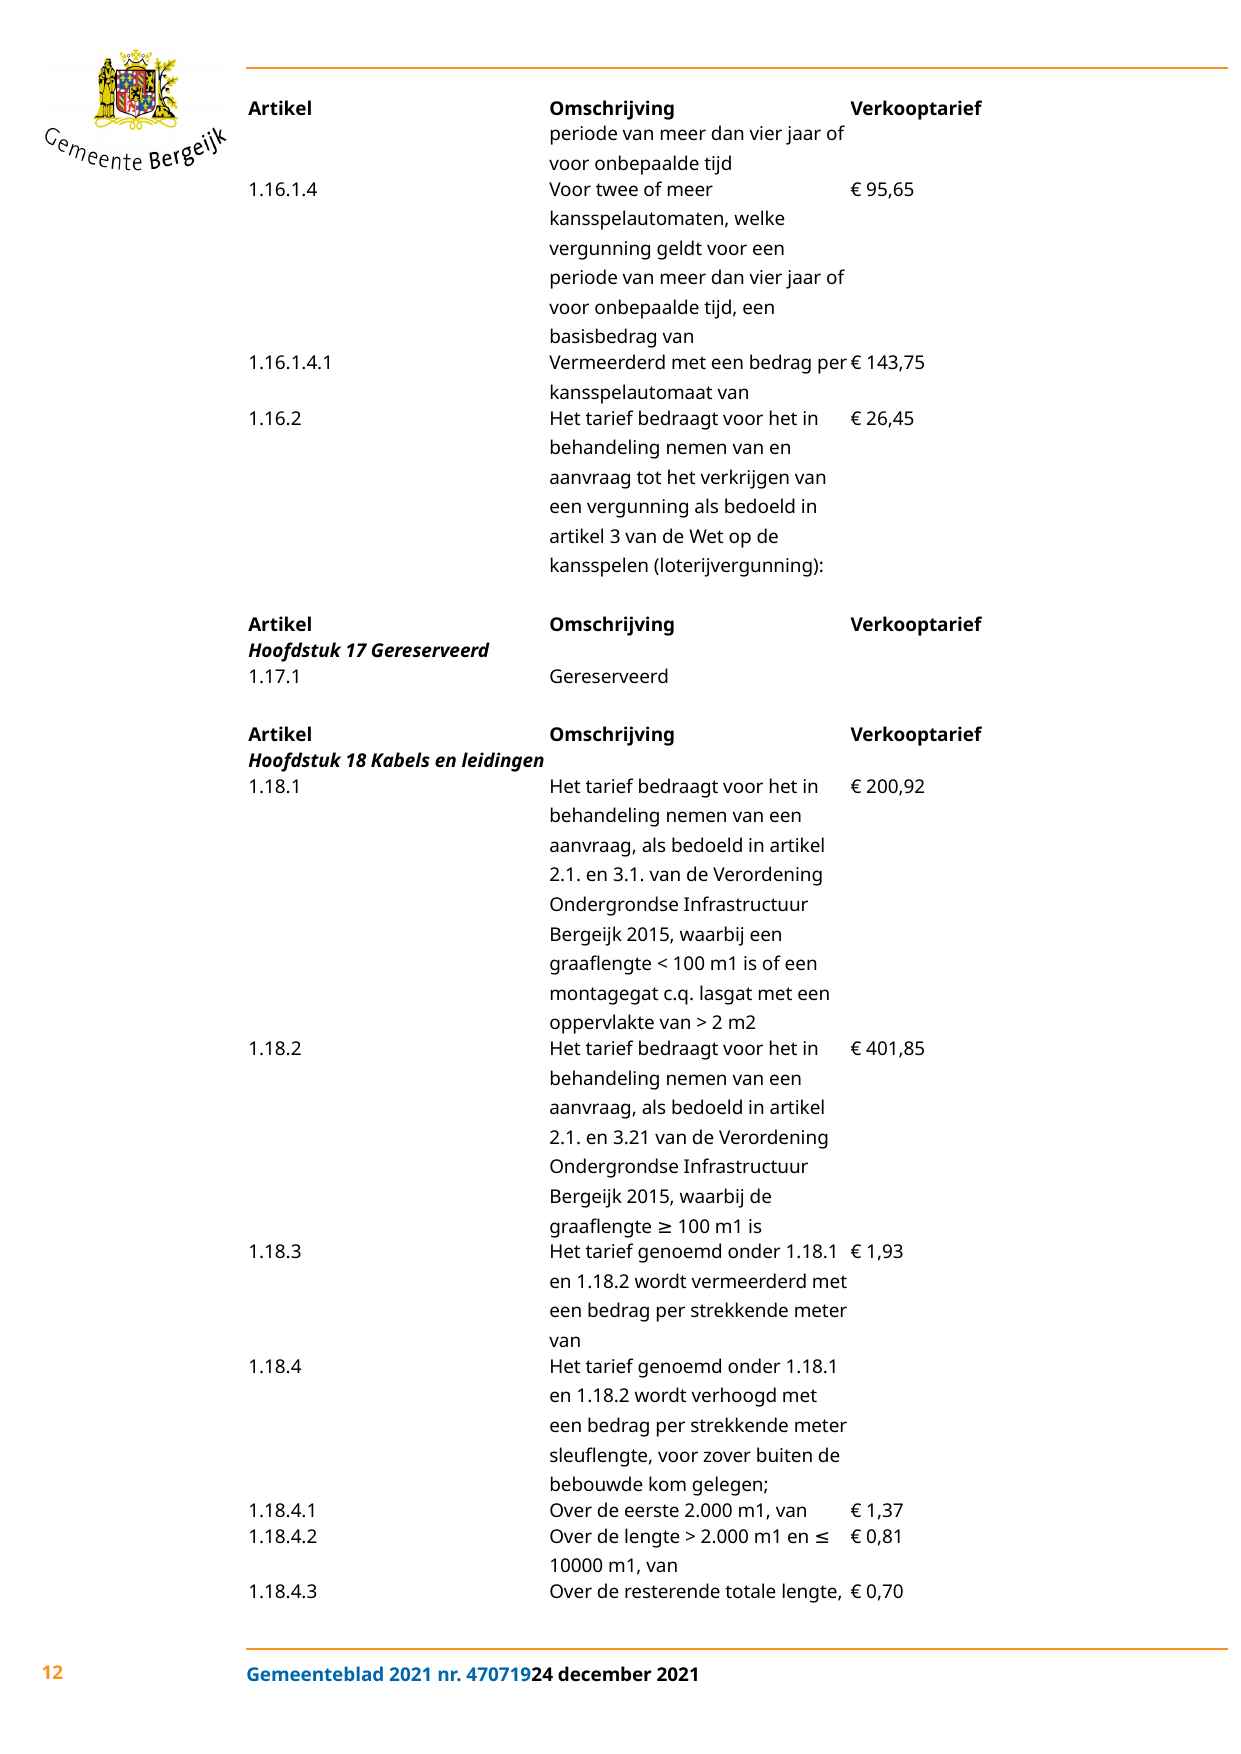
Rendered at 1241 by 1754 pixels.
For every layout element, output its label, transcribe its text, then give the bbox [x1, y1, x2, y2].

table_cell periode van meer dan vier jaar of voor onbepaalde tijd [549, 121, 850, 176]
table_cell Het tarief bedraagt voor het in behandeling nemen van een aanvraag, als bedoeld in artikel 2.1. en 3.1. van de Verordening Ondergrondse Infrastructuur Bergeijk 2015, waarbij een graaflengte < 100 m1 is of een montagegat c.q. lasgat met een oppervlakte van > 2 m2 [549, 773, 850, 1035]
table_cell 1.18.4.1 [248, 1497, 549, 1523]
table_cell € 200,92 [850, 773, 1152, 1035]
table_cell € 0,70 [850, 1578, 1152, 1604]
table_cell 1.18.4.3 [248, 1578, 549, 1604]
table_cell 1.16.1.4 [248, 176, 549, 349]
table_cell € 95,65 [850, 176, 1152, 349]
table_header Verkooptarief [850, 95, 1152, 121]
table_cell € 1,37 [850, 1497, 1152, 1523]
table_cell Gereserveerd [549, 663, 850, 688]
table_header Omschrijving [549, 611, 850, 637]
table_cell Voor twee of meer kansspelautomaten, welke vergunning geldt voor een periode van meer dan vier jaar of voor onbepaalde tijd, een basisbedrag van [549, 176, 850, 349]
table_cell Over de lengte > 2.000 m1 en ≤ 10000 m1, van [549, 1523, 850, 1578]
table_cell € 143,75 [850, 350, 1152, 405]
table_cell 1.18.4 [248, 1353, 549, 1497]
table_cell 1.18.1 [248, 773, 549, 1035]
table_cell Vermeerderd met een bedrag per kansspelautomaat van [549, 350, 850, 405]
table_cell Over de eerste 2.000 m1, van [549, 1497, 850, 1523]
table_cell Het tarief bedraagt voor het in behandeling nemen van en aanvraag tot het verkrijgen van een vergunning als bedoeld in artikel 3 van de Wet op de kansspelen (loterijvergunning): [549, 405, 850, 578]
table_cell 1.16.2 [248, 405, 549, 578]
table_cell € 0,81 [850, 1523, 1152, 1578]
table_header Artikel [248, 721, 549, 747]
table_cell [850, 663, 1152, 688]
table_cell 1.18.2 [248, 1035, 549, 1238]
table_cell [850, 1353, 1152, 1497]
table_cell 1.17.1 [248, 663, 549, 688]
table_cell Hoofdstuk 18 Kabels en leidingen [248, 747, 1152, 773]
table_cell Het tarief genoemd onder 1.18.1 en 1.18.2 wordt verhoogd met een bedrag per strekkende meter sleuflengte, voor zover buiten de bebouwde kom gelegen; [549, 1353, 850, 1497]
table_header Verkooptarief [850, 611, 1152, 637]
picture [41, 47, 231, 172]
table_cell Het tarief bedraagt voor het in behandeling nemen van een aanvraag, als bedoeld in artikel 2.1. en 3.21 van de Verordening Ondergrondse Infrastructuur Bergeijk 2015, waarbij de graaflengte ≥ 100 m1 is [549, 1035, 850, 1238]
table_cell 1.18.4.2 [248, 1523, 549, 1578]
table_cell [850, 121, 1152, 176]
table_cell 1.18.3 [248, 1239, 549, 1353]
table_header Omschrijving [549, 721, 850, 747]
table_header Artikel [248, 95, 549, 121]
table_cell € 26,45 [850, 405, 1152, 578]
table_cell € 1,93 [850, 1239, 1152, 1353]
table_cell € 401,85 [850, 1035, 1152, 1238]
table_header Verkooptarief [850, 721, 1152, 747]
table_cell Het tarief genoemd onder 1.18.1 en 1.18.2 wordt vermeerderd met een bedrag per strekkende meter van [549, 1239, 850, 1353]
table_cell [248, 121, 549, 176]
table_header Omschrijving [549, 95, 850, 121]
table_cell Over de resterende totale lengte, [549, 1578, 850, 1604]
table_cell 1.16.1.4.1 [248, 350, 549, 405]
table_cell Hoofdstuk 17 Gereserveerd [248, 637, 1152, 663]
table_header Artikel [248, 611, 549, 637]
